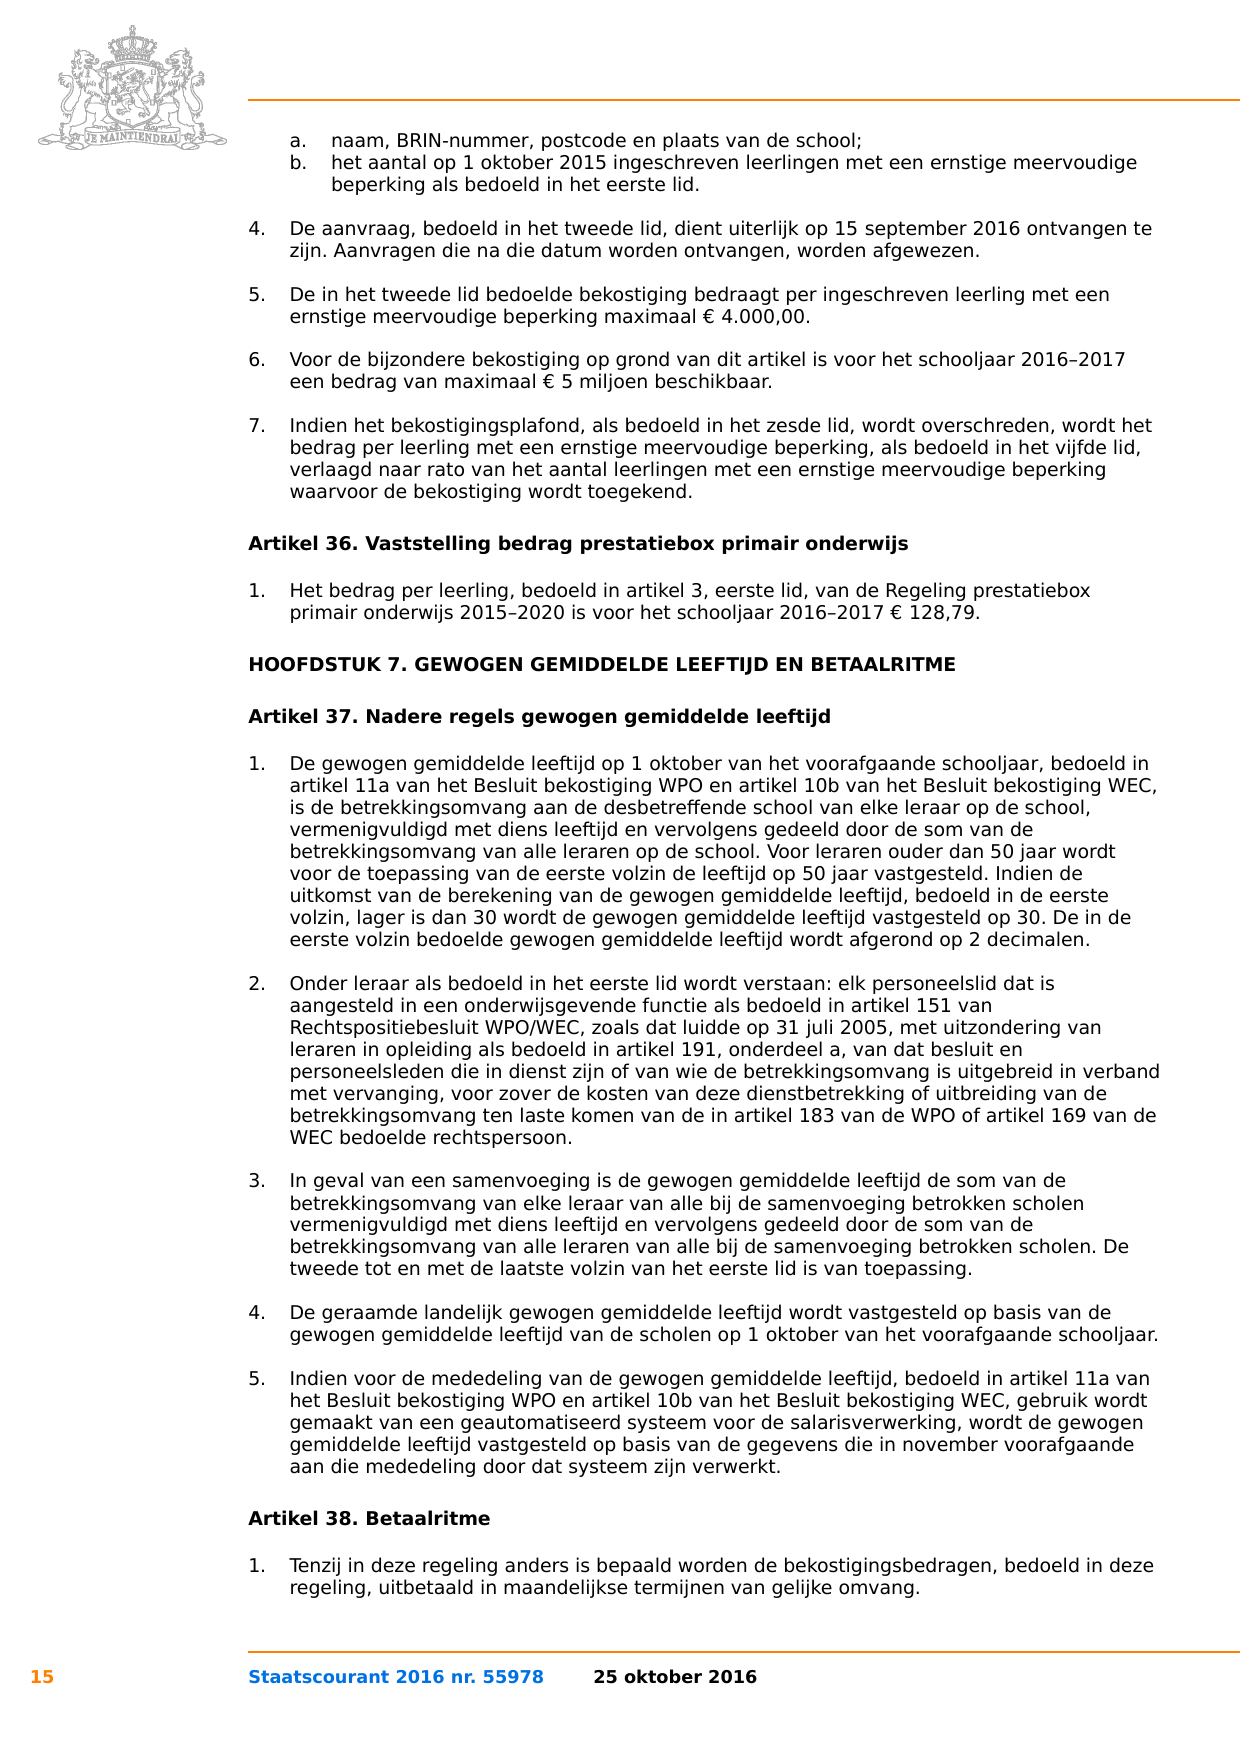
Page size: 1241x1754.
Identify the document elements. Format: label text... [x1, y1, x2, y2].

text b. het aantal op 1 oktober 2015 ingeschreven leerlingen met een ernstige meervoudige beperking als bedoeld in het eerste lid. [289, 152, 1163, 196]
text 4. De geraamde landelijk gewogen gemiddelde leeftijd wordt vastgesteld op basis van de gewogen gemiddelde leeftijd van de scholen op 1 oktober van het voorafgaande schooljaar. [248, 1302, 1163, 1346]
text 5. Indien voor de mededeling van de gewogen gemiddelde leeftijd, bedoeld in artikel 11a van het Besluit bekostiging WPO en artikel 10b van het Besluit bekostiging WEC, gebruik wordt gemaakt van een geautomatiseerd systeem voor de salarisverwerking, wordt de gewogen gemiddelde leeftijd vastgesteld op basis van de gegevens die in november voorafgaande aan die mededeling door dat systeem zijn verwerkt. [248, 1368, 1163, 1478]
text 2. Onder leraar als bedoeld in het eerste lid wordt verstaan: elk personeelslid dat is aangesteld in een onderwijsgevende functie als bedoeld in artikel 151 van Rechtspositiebesluit WPO/WEC, zoals dat luidde op 31 juli 2005, met uitzondering van leraren in opleiding als bedoeld in artikel 191, onderdeel a, van dat besluit en personeelsleden die in dienst zijn of van wie de betrekkingsomvang is uitgebreid in verband met vervanging, voor zover de kosten van deze dienstbetrekking of uitbreiding van de betrekkingsomvang ten laste komen van de in artikel 183 van de WPO of artikel 169 van de WEC bedoelde rechtspersoon. [248, 973, 1163, 1148]
text 4. De aanvraag, bedoeld in het tweede lid, dient uiterlijk op 15 september 2016 ontvangen te zijn. Aanvragen die na die datum worden ontvangen, worden afgewezen. [248, 218, 1163, 262]
subtitle Artikel 36. Vaststelling bedrag prestatiebox primair onderwijs [248, 533, 1163, 555]
text 7. Indien het bekostigingsplafond, als bedoeld in het zesde lid, wordt overschreden, wordt het bedrag per leerling met een ernstige meervoudige beperking, als bedoeld in het vijfde lid, verlaagd naar rato van het aantal leerlingen met een ernstige meervoudige beperking waarvoor de bekostiging wordt toegekend. [248, 415, 1163, 503]
text 1. De gewogen gemiddelde leeftijd op 1 oktober van het voorafgaande schooljaar, bedoeld in artikel 11a van het Besluit bekostiging WPO en artikel 10b van het Besluit bekostiging WEC, is de betrekkingsomvang aan de desbetreffende school van elke leraar op de school, vermenigvuldigd met diens leeftijd en vervolgens gedeeld door de som van de betrekkingsomvang van alle leraren op de school. Voor leraren ouder dan 50 jaar wordt voor de toepassing van de eerste volzin de leeftijd op 50 jaar vastgesteld. Indien de uitkomst van de berekening van de gewogen gemiddelde leeftijd, bedoeld in de eerste volzin, lager is dan 30 wordt de gewogen gemiddelde leeftijd vastgesteld op 30. De in de eerste volzin bedoelde gewogen gemiddelde leeftijd wordt afgerond op 2 decimalen. [248, 753, 1163, 951]
text 1. Het bedrag per leerling, bedoeld in artikel 3, eerste lid, van de Regeling prestatiebox primair onderwijs 2015–2020 is voor het schooljaar 2016–2017 € 128,79. [248, 580, 1163, 624]
text 1. Tenzij in deze regeling anders is bepaald worden de bekostigingsbedragen, bedoeld in deze regeling, uitbetaald in maandelijkse termijnen van gelijke omvang. [248, 1555, 1163, 1599]
text 6. Voor de bijzondere bekostiging op grond van dit artikel is voor het schooljaar 2016–2017 een bedrag van maximaal € 5 miljoen beschikbaar. [248, 349, 1163, 393]
subtitle Artikel 38. Betaalritme [248, 1508, 1163, 1530]
subtitle Artikel 37. Nadere regels gewogen gemiddelde leeftijd [248, 706, 1163, 728]
subtitle HOOFDSTUK 7. GEWOGEN GEMIDDELDE LEEFTIJD EN BETAALRITME [248, 654, 1163, 676]
picture [38, 25, 227, 150]
text 5. De in het tweede lid bedoelde bekostiging bedraagt per ingeschreven leerling met een ernstige meervoudige beperking maximaal € 4.000,00. [248, 283, 1163, 327]
text 3. In geval van een samenvoeging is de gewogen gemiddelde leeftijd de som van de betrekkingsomvang van elke leraar van alle bij de samenvoeging betrokken scholen vermenigvuldigd met diens leeftijd en vervolgens gedeeld door de som van de betrekkingsomvang van alle leraren van alle bij de samenvoeging betrokken scholen. De tweede tot en met de laatste volzin van het eerste lid is van toepassing. [248, 1170, 1163, 1280]
text a. naam, BRIN-nummer, postcode en plaats van de school; [289, 130, 1163, 152]
